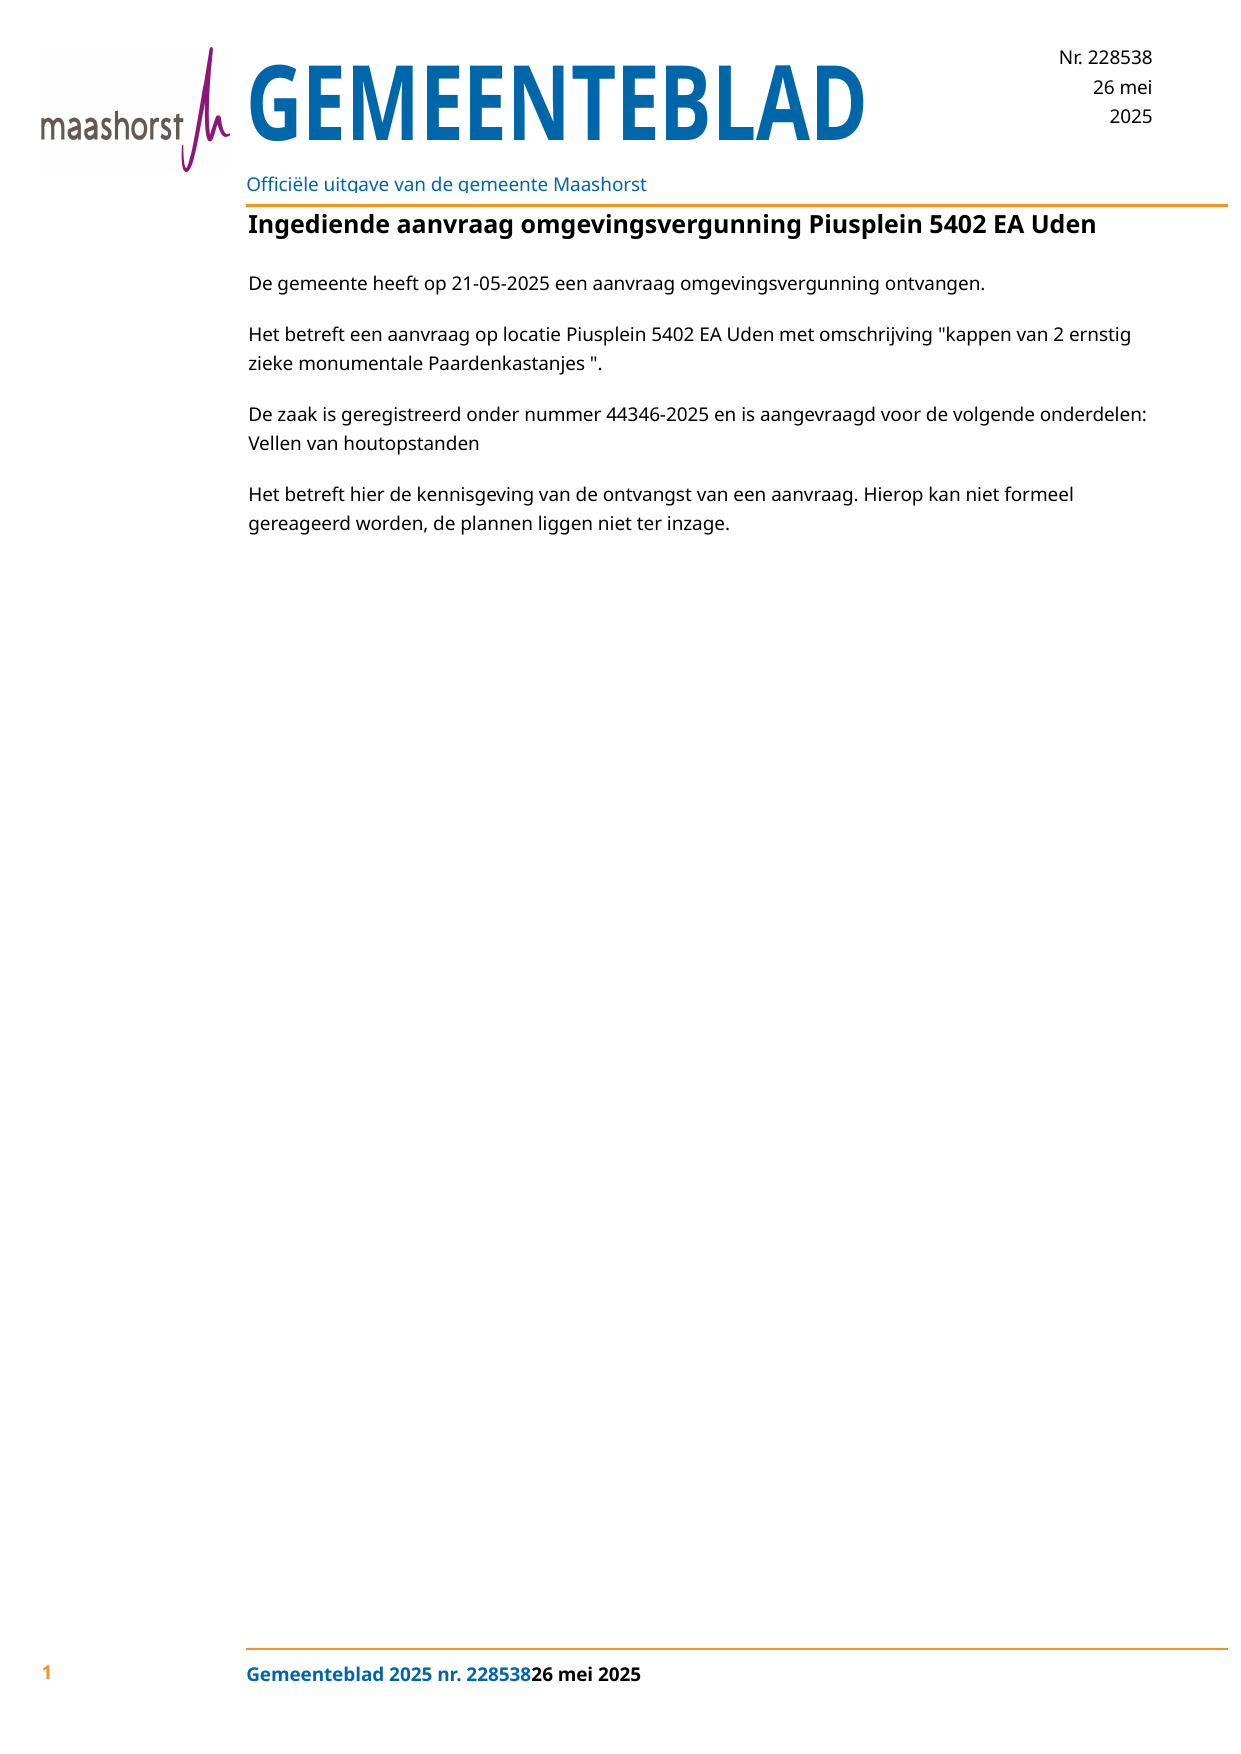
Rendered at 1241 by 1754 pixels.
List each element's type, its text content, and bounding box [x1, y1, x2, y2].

text Het betreft een aanvraag op locatie Piusplein 5402 EA Uden met omschrijving "kappen van 2 ernstig zieke monumentale Paardenkastanjes ". [248, 321, 1152, 376]
text Ingediende aanvraag omgevingsvergunning Piusplein 5402 EA Uden [248, 207, 1152, 241]
picture [41, 47, 231, 172]
text De zaak is geregistreerd onder nummer 44346-2025 en is aangevraagd voor de volgende onderdelen: Vellen van houtopstanden [248, 401, 1152, 456]
text Het betreft hier de kennisgeving van de ontvangst van een aanvraag. Hierop kan niet formeel gereageerd worden, de plannen liggen niet ter inzage. [248, 481, 1152, 536]
text De gemeente heeft op 21-05-2025 een aanvraag omgevingsvergunning ontvangen. [248, 270, 1152, 296]
